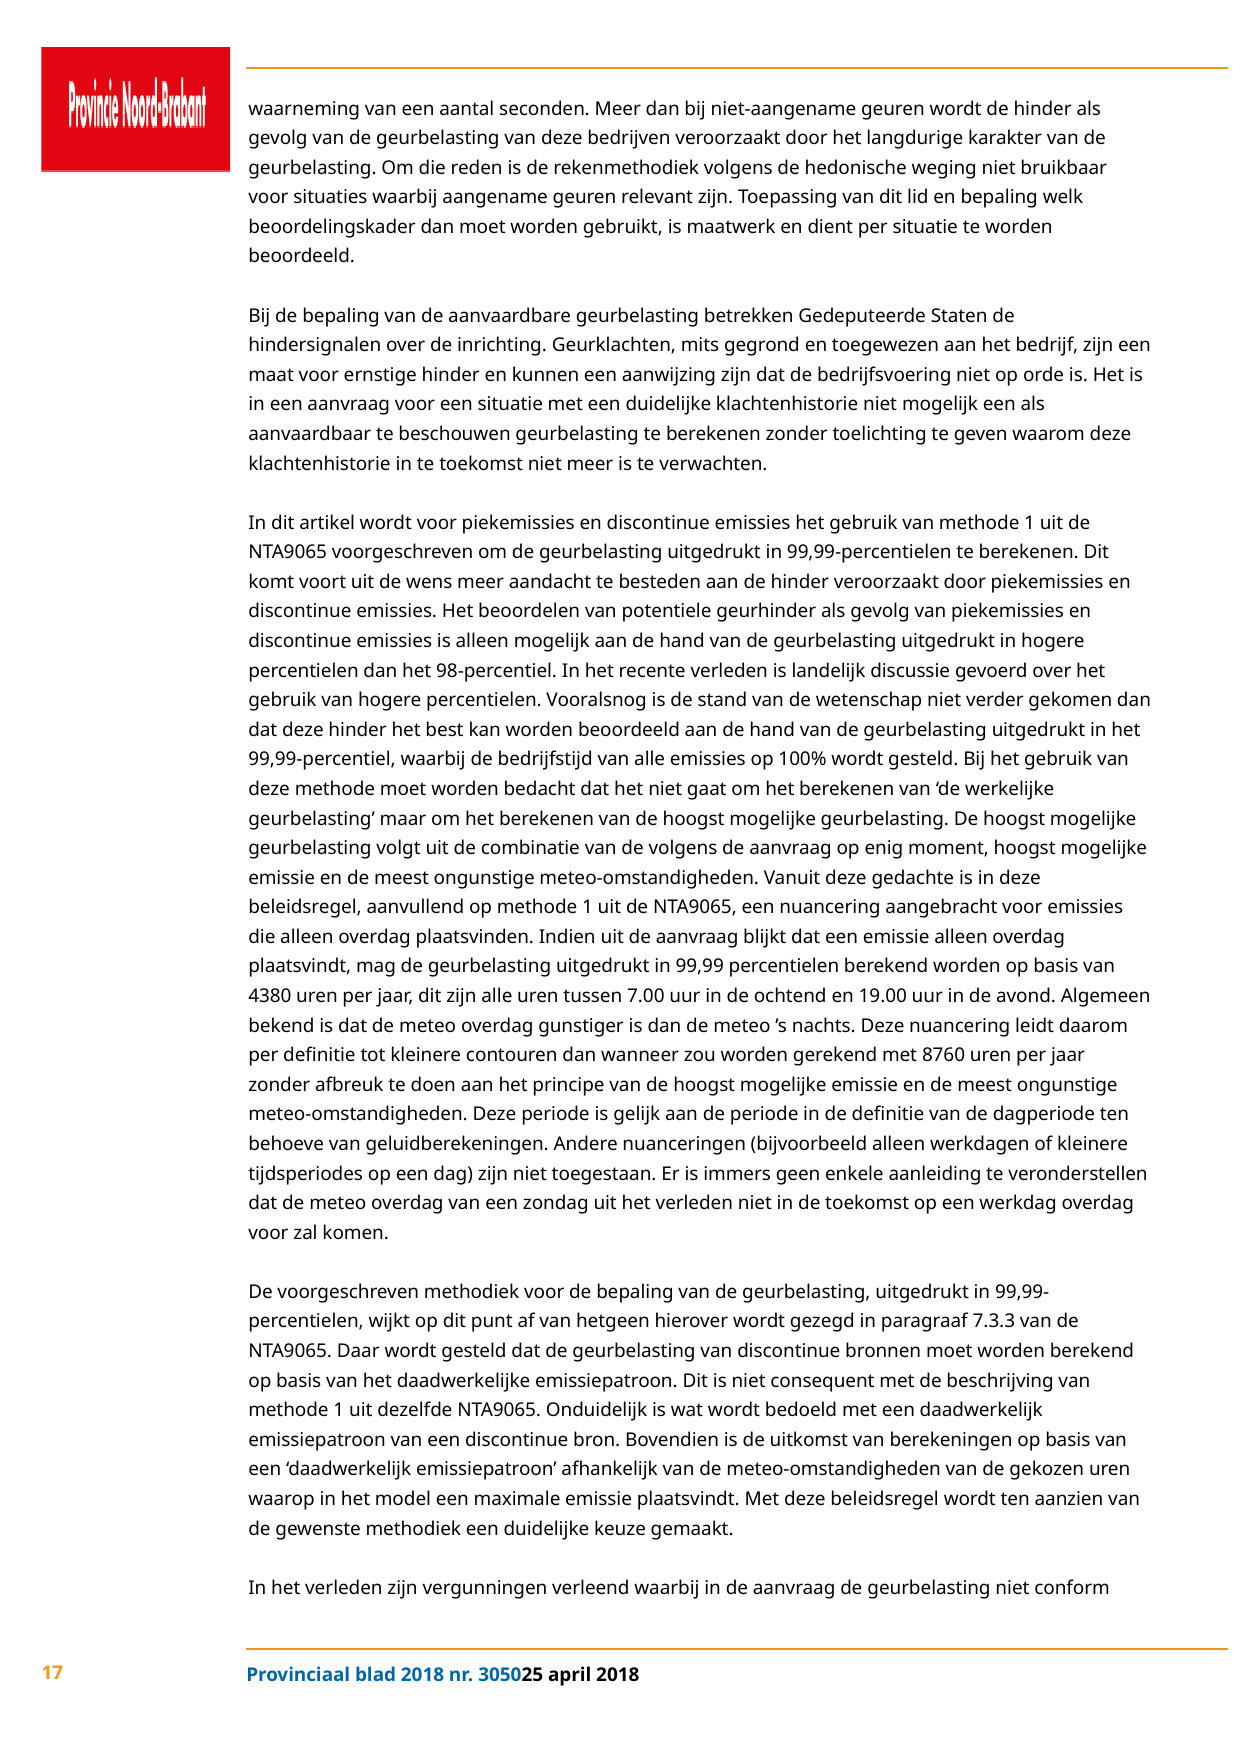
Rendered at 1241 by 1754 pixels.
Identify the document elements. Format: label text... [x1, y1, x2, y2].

text Bij de bepaling van de aanvaardbare geurbelasting betrekken Gedeputeerde Staten de hindersignalen over de inrichting. Geurklachten, mits gegrond en toegewezen aan het bedrijf, zijn een maat voor ernstige hinder en kunnen een aanwijzing zijn dat de bedrijfsvoering niet op orde is. Het is in een aanvraag voor een situatie met een duidelijke klachtenhistorie niet mogelijk een als aanvaardbaar te beschouwen geurbelasting te berekenen zonder toelichting te geven waarom deze klachtenhistorie in te toekomst niet meer is te verwachten. [248, 302, 1152, 476]
picture [41, 47, 231, 172]
text In het verleden zijn vergunningen verleend waarbij in de aanvraag de geurbelasting niet conform [248, 1574, 1152, 1600]
text De voorgeschreven methodiek voor de bepaling van de geurbelasting, uitgedrukt in 99,99-percentielen, wijkt op dit punt af van hetgeen hierover wordt gezegd in paragraaf 7.3.3 van de NTA9065. Daar wordt gesteld dat de geurbelasting van discontinue bronnen moet worden berekend op basis van het daadwerkelijke emissiepatroon. Dit is niet consequent met de beschrijving van methode 1 uit dezelfde NTA9065. Onduidelijk is wat wordt bedoeld met een daadwerkelijk emissiepatroon van een discontinue bron. Bovendien is de uitkomst van berekeningen op basis van een ‘daadwerkelijk emissiepatroon’ afhankelijk van de meteo-omstandigheden van de gekozen uren waarop in het model een maximale emissie plaatsvindt. Met deze beleidsregel wordt ten aanzien van de gewenste methodiek een duidelijke keuze gemaakt. [248, 1278, 1152, 1541]
text waarneming van een aantal seconden. Meer dan bij niet-aangename geuren wordt de hinder als gevolg van de geurbelasting van deze bedrijven veroorzaakt door het langdurige karakter van de geurbelasting. Om die reden is de rekenmethodiek volgens de hedonische weging niet bruikbaar voor situaties waarbij aangename geuren relevant zijn. Toepassing van dit lid en bepaling welk beoordelingskader dan moet worden gebruikt, is maatwerk en dient per situatie te worden beoordeeld. [248, 95, 1152, 268]
text In dit artikel wordt voor piekemissies en discontinue emissies het gebruik van methode 1 uit de NTA9065 voorgeschreven om de geurbelasting uitgedrukt in 99,99-percentielen te berekenen. Dit komt voort uit de wens meer aandacht te besteden aan de hinder veroorzaakt door piekemissies en discontinue emissies. Het beoordelen van potentiele geurhinder als gevolg van piekemissies en discontinue emissies is alleen mogelijk aan de hand van de geurbelasting uitgedrukt in hogere percentielen dan het 98-percentiel. In het recente verleden is landelijk discussie gevoerd over het gebruik van hogere percentielen. Vooralsnog is de stand van de wetenschap niet verder gekomen dan dat deze hinder het best kan worden beoordeeld aan de hand van de geurbelasting uitgedrukt in het 99,99-percentiel, waarbij de bedrijfstijd van alle emissies op 100% wordt gesteld. Bij het gebruik van deze methode moet worden bedacht dat het niet gaat om het berekenen van ‘de werkelijke geurbelasting’ maar om het berekenen van de hoogst mogelijke geurbelasting. De hoogst mogelijke geurbelasting volgt uit de combinatie van de volgens de aanvraag op enig moment, hoogst mogelijke emissie en de meest ongunstige meteo-omstandigheden. Vanuit deze gedachte is in deze beleidsregel, aanvullend op methode 1 uit de NTA9065, een nuancering aangebracht voor emissies die alleen overdag plaatsvinden. Indien uit de aanvraag blijkt dat een emissie alleen overdag plaatsvindt, mag de geurbelasting uitgedrukt in 99,99 percentielen berekend worden op basis van 4380 uren per jaar, dit zijn alle uren tussen 7.00 uur in de ochtend en 19.00 uur in de avond. Algemeen bekend is dat de meteo overdag gunstiger is dan de meteo ’s nachts. Deze nuancering leidt daarom per definitie tot kleinere contouren dan wanneer zou worden gerekend met 8760 uren per jaar zonder afbreuk te doen aan het principe van de hoogst mogelijke emissie en de meest ongunstige meteo-omstandigheden. Deze periode is gelijk aan de periode in de definitie van de dagperiode ten behoeve van geluidberekeningen. Andere nuanceringen (bijvoorbeeld alleen werkdagen of kleinere tijdsperiodes op een dag) zijn niet toegestaan. Er is immers geen enkele aanleiding te veronderstellen dat de meteo overdag van een zondag uit het verleden niet in de toekomst op een werkdag overdag voor zal komen. [248, 509, 1152, 1245]
